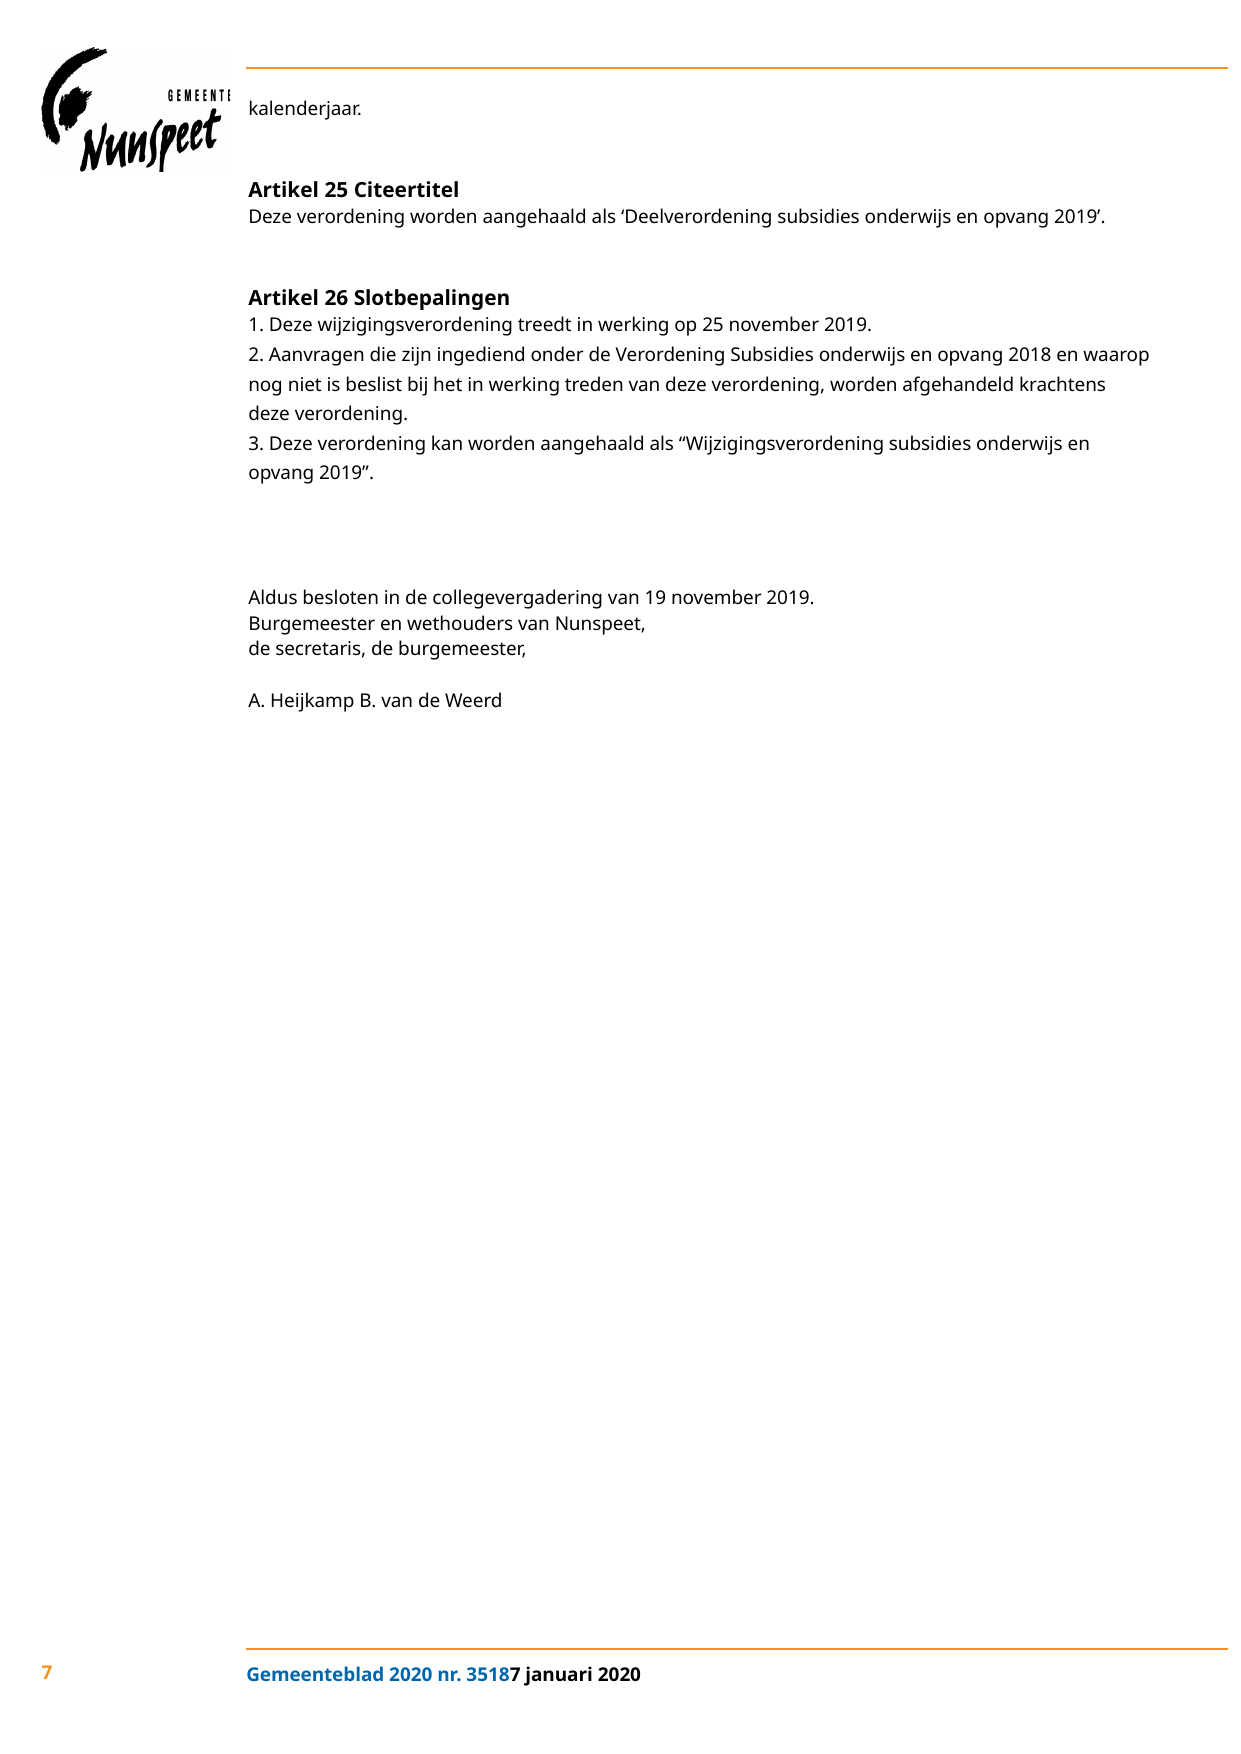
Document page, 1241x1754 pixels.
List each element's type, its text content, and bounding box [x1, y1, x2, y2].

text Artikel 26 Slotbepalingen [248, 283, 1152, 312]
text 3. Deze verordening kan worden aangehaald als “Wijzigingsverordening subsidies onderwijs en opvang 2019”. [248, 430, 1152, 485]
text 2. Aanvragen die zijn ingediend onder de Verordening Subsidies onderwijs en opvang 2018 en waarop nog niet is beslist bij het in werking treden van deze verordening, worden afgehandeld krachtens deze verordening. [248, 341, 1152, 426]
text Artikel 25 Citeertitel [248, 175, 1152, 203]
text kalenderjaar. [248, 95, 1152, 121]
text de secretaris, de burgemeester, [248, 636, 1152, 661]
picture [41, 47, 231, 172]
text 1. Deze wijzigingsverordening treedt in werking op 25 november 2019. [248, 312, 1152, 337]
text A. Heijkamp B. van de Weerd [248, 687, 1152, 713]
text Aldus besloten in de collegevergadering van 19 november 2019. [248, 584, 1152, 610]
text Deze verordening worden aangehaald als ‘Deelverordening subsidies onderwijs en opvang 2019’. [248, 203, 1152, 229]
text Burgemeester en wethouders van Nunspeet, [248, 610, 1152, 636]
